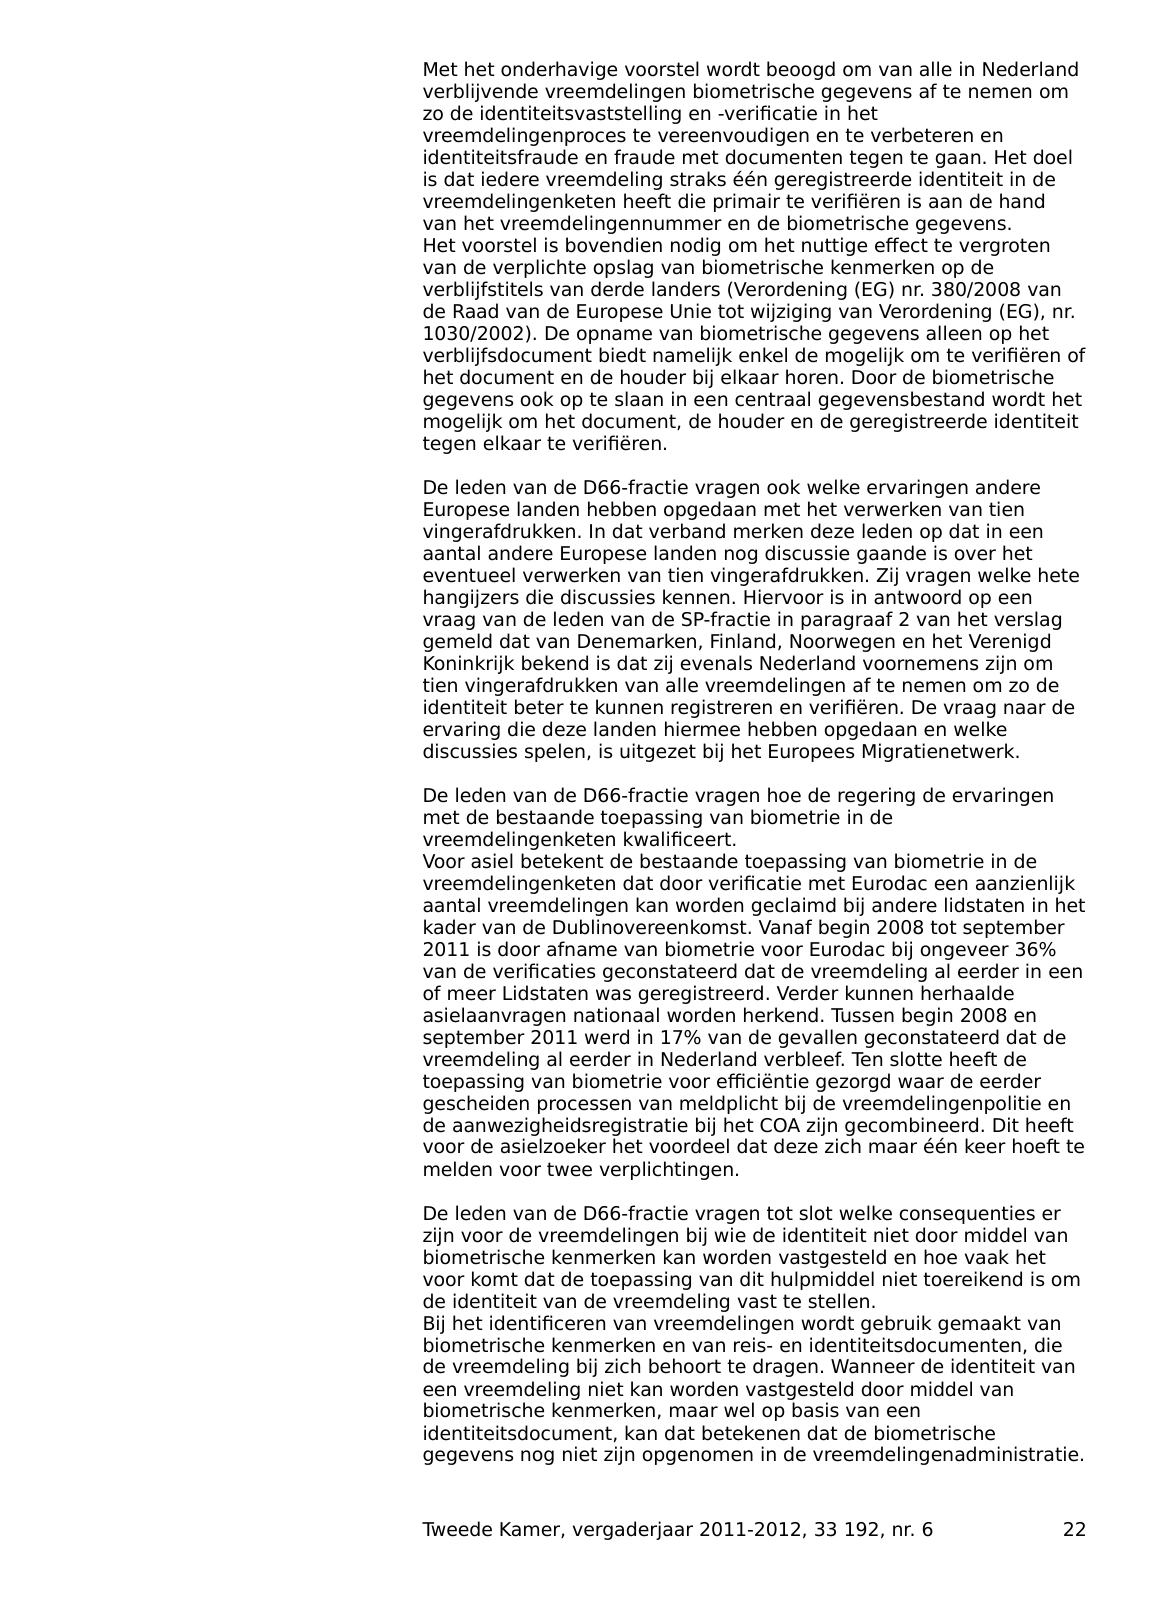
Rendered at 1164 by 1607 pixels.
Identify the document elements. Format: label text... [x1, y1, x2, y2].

text De leden van de D66-fractie vragen tot slot welke consequenties er zijn voor de vreemdelingen bij wie de identiteit niet door middel van biometrische kenmerken kan worden vastgesteld en hoe vaak het voor komt dat de toepassing van dit hulpmiddel niet toereikend is om de identiteit van de vreemdeling vast te stellen. [422, 1203, 1087, 1312]
text Voor asiel betekent de bestaande toepassing van biometrie in de vreemdelingenketen dat door verificatie met Eurodac een aanzienlijk aantal vreemdelingen kan worden geclaimd bij andere lidstaten in het kader van de Dublinovereenkomst. Vanaf begin 2008 tot september 2011 is door afname van biometrie voor Eurodac bij ongeveer 36% van de verificaties geconstateerd dat de vreemdeling al eerder in een of meer Lidstaten was geregistreerd. Verder kunnen herhaalde asielaanvragen nationaal worden herkend. Tussen begin 2008 en september 2011 werd in 17% van de gevallen geconstateerd dat de vreemdeling al eerder in Nederland verbleef. Ten slotte heeft de toepassing van biometrie voor efficiëntie gezorgd waar de eerder gescheiden processen van meldplicht bij de vreemdelingenpolitie en de aanwezigheidsregistratie bij het COA zijn gecombineerd. Dit heeft voor de asielzoeker het voordeel dat deze zich maar één keer hoeft te melden voor twee verplichtingen. [422, 851, 1087, 1180]
text Bij het identificeren van vreemdelingen wordt gebruik gemaakt van biometrische kenmerken en van reis- en identiteitsdocumenten, die de vreemdeling bij zich behoort te dragen. Wanneer de identiteit van een vreemdeling niet kan worden vastgesteld door middel van biometrische kenmerken, maar wel op basis van een identiteitsdocument, kan dat betekenen dat de biometrische gegevens nog niet zijn opgenomen in de vreemdelingenadministratie. [422, 1312, 1087, 1466]
text De leden van de D66-fractie vragen hoe de regering de ervaringen met de bestaande toepassing van biometrie in de vreemdelingenketen kwalificeert. [422, 785, 1087, 851]
text De leden van de D66-fractie vragen ook welke ervaringen andere Europese landen hebben opgedaan met het verwerken van tien vingerafdrukken. In dat verband merken deze leden op dat in een aantal andere Europese landen nog discussie gaande is over het eventueel verwerken van tien vingerafdrukken. Zij vragen welke hete hangijzers die discussies kennen. Hiervoor is in antwoord op een vraag van de leden van de SP-fractie in paragraaf 2 van het verslag gemeld dat van Denemarken, Finland, Noorwegen en het Verenigd Koninkrijk bekend is dat zij evenals Nederland voornemens zijn om tien vingerafdrukken van alle vreemdelingen af te nemen om zo de identiteit beter te kunnen registreren en verifiëren. De vraag naar de ervaring die deze landen hiermee hebben opgedaan en welke discussies spelen, is uitgezet bij het Europees Migratienetwerk. [422, 477, 1087, 763]
text Het voorstel is bovendien nodig om het nuttige effect te vergroten van de verplichte opslag van biometrische kenmerken op de verblijfstitels van derde landers (Verordening (EG) nr. 380/2008 van de Raad van de Europese Unie tot wijziging van Verordening (EG), nr. 1030/2002). De opname van biometrische gegevens alleen op het verblijfsdocument biedt namelijk enkel de mogelijk om te verifiëren of het document en de houder bij elkaar horen. Door de biometrische gegevens ook op te slaan in een centraal gegevensbestand wordt het mogelijk om het document, de houder en de geregistreerde identiteit tegen elkaar te verifiëren. [422, 235, 1087, 455]
text Met het onderhavige voorstel wordt beoogd om van alle in Nederland verblijvende vreemdelingen biometrische gegevens af te nemen om zo de identiteitsvaststelling en -verificatie in het vreemdelingenproces te vereenvoudigen en te verbeteren en identiteitsfraude en fraude met documenten tegen te gaan. Het doel is dat iedere vreemdeling straks één geregistreerde identiteit in de vreemdelingenketen heeft die primair te verifiëren is aan de hand van het vreemdelingennummer en de biometrische gegevens. [422, 59, 1087, 235]
